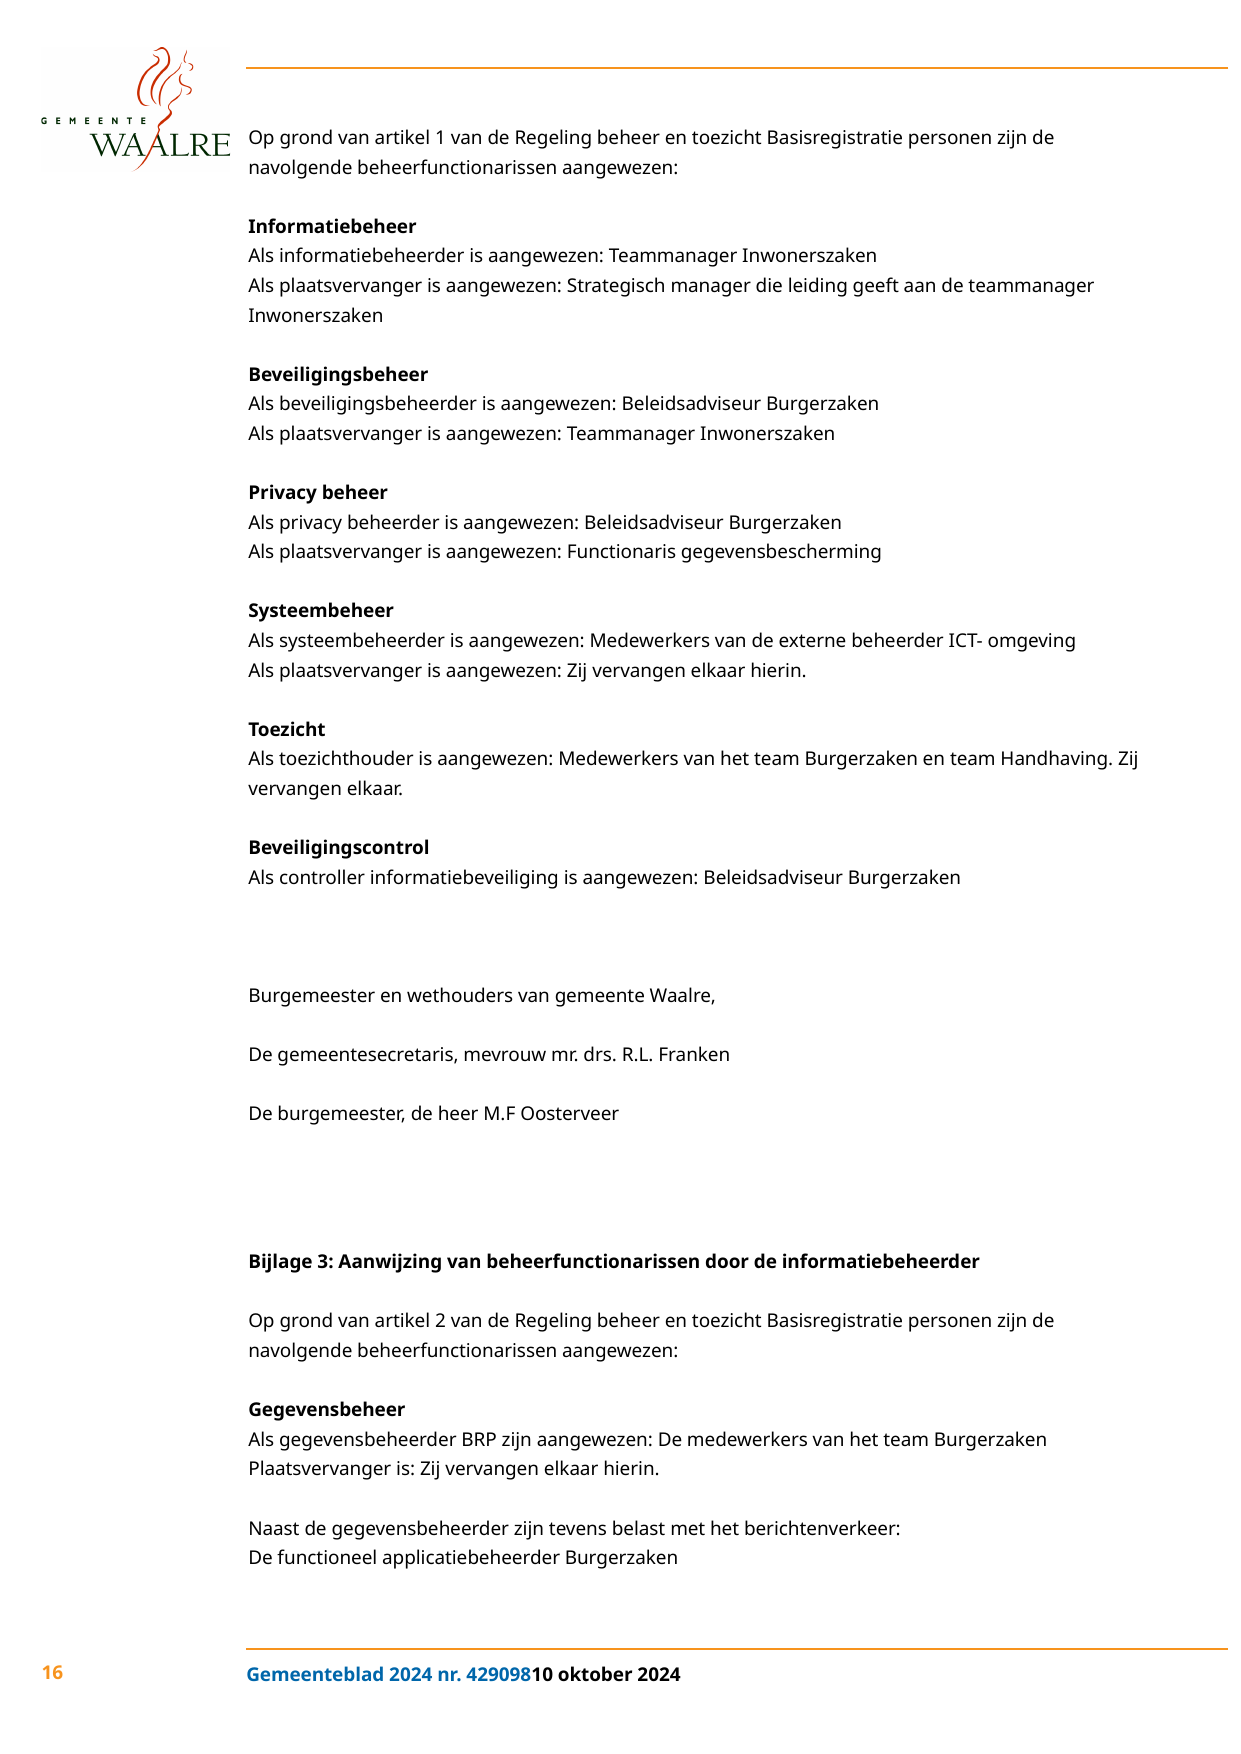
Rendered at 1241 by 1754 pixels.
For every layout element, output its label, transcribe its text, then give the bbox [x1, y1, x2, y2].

text Als beveiligingsbeheerder is aangewezen: Beleidsadviseur Burgerzaken [248, 391, 1152, 416]
text De functioneel applicatiebeheerder Burgerzaken [248, 1544, 1152, 1570]
text De gemeentesecretaris, mevrouw mr. drs. R.L. Franken [248, 1041, 1152, 1067]
text Beveiligingscontrol [248, 834, 1152, 860]
text Privacy beheer [248, 479, 1152, 505]
text Op grond van artikel 2 van de Regeling beheer en toezicht Basisregistratie personen zijn de navolgende beheerfunctionarissen aangewezen: [248, 1308, 1152, 1363]
text Toezicht [248, 716, 1152, 742]
text Systeembeheer [248, 598, 1152, 623]
picture [41, 47, 231, 172]
text Als plaatsvervanger is aangewezen: Strategisch manager die leiding geeft aan de teammanager Inwonerszaken [248, 272, 1152, 328]
text Als plaatsvervanger is aangewezen: Teammanager Inwonerszaken [248, 420, 1152, 446]
text Gegevensbeheer [248, 1396, 1152, 1422]
text Als toezichthouder is aangewezen: Medewerkers van het team Burgerzaken en team Handhaving. Zij vervangen elkaar. [248, 746, 1152, 801]
text Naast de gegevensbeheerder zijn tevens belast met het berichtenverkeer: [248, 1515, 1152, 1541]
text Als systeembeheerder is aangewezen: Medewerkers van de externe beheerder ICT- omgeving [248, 627, 1152, 653]
text Informatiebeheer [248, 213, 1152, 239]
text Op grond van artikel 1 van de Regeling beheer en toezicht Basisregistratie personen zijn de navolgende beheerfunctionarissen aangewezen: [248, 124, 1152, 180]
text Plaatsvervanger is: Zij vervangen elkaar hierin. [248, 1456, 1152, 1481]
text Bijlage 3: Aanwijzing van beheerfunctionarissen door de informatiebeheerder [248, 1248, 1152, 1274]
text De burgemeester, de heer M.F Oosterveer [248, 1101, 1152, 1126]
text Als gegevensbeheerder BRP zijn aangewezen: De medewerkers van het team Burgerzaken [248, 1426, 1152, 1452]
text Als plaatsvervanger is aangewezen: Functionaris gegevensbescherming [248, 538, 1152, 564]
text Als plaatsvervanger is aangewezen: Zij vervangen elkaar hierin. [248, 657, 1152, 683]
text Als controller informatiebeveiliging is aangewezen: Beleidsadviseur Burgerzaken [248, 864, 1152, 890]
text Beveiligingsbeheer [248, 361, 1152, 387]
text Als informatiebeheerder is aangewezen: Teammanager Inwonerszaken [248, 243, 1152, 268]
text Burgemeester en wethouders van gemeente Waalre, [248, 982, 1152, 1008]
text Als privacy beheerder is aangewezen: Beleidsadviseur Burgerzaken [248, 509, 1152, 535]
